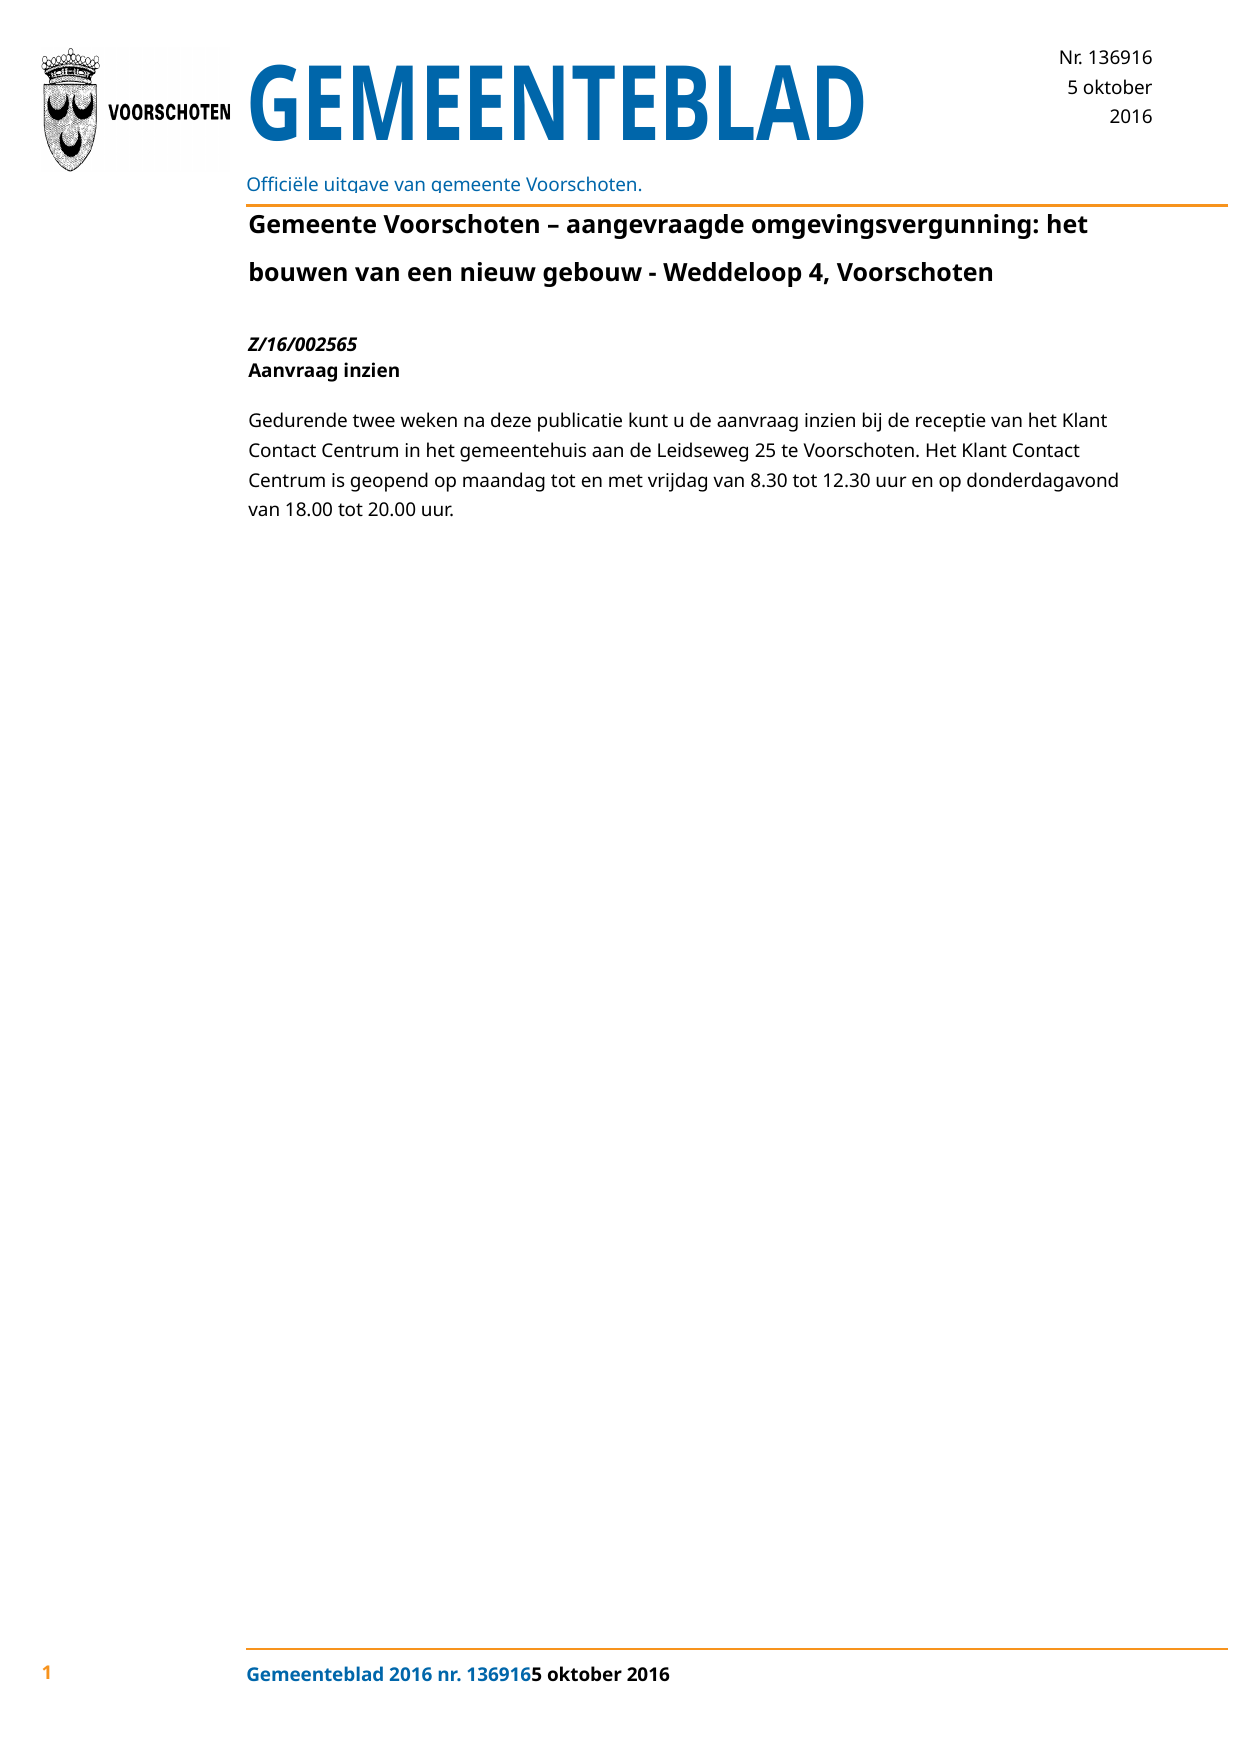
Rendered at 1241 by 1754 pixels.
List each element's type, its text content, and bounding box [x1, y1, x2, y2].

text Z/16/002565 [248, 331, 1152, 357]
text Aanvraag inzien [248, 357, 1152, 383]
text Gemeente Voorschoten – aangevraagde omgevingsvergunning: het bouwen van een nieuw gebouw - Weddeloop 4, Voorschoten [248, 207, 1152, 288]
picture [41, 47, 231, 172]
text Gedurende twee weken na deze publicatie kunt u de aanvraag inzien bij de receptie van het Klant Contact Centrum in het gemeentehuis aan de Leidseweg 25 te Voorschoten. Het Klant Contact Centrum is geopend op maandag tot en met vrijdag van 8.30 tot 12.30 uur en op donderdagavond van 18.00 tot 20.00 uur. [248, 408, 1152, 522]
